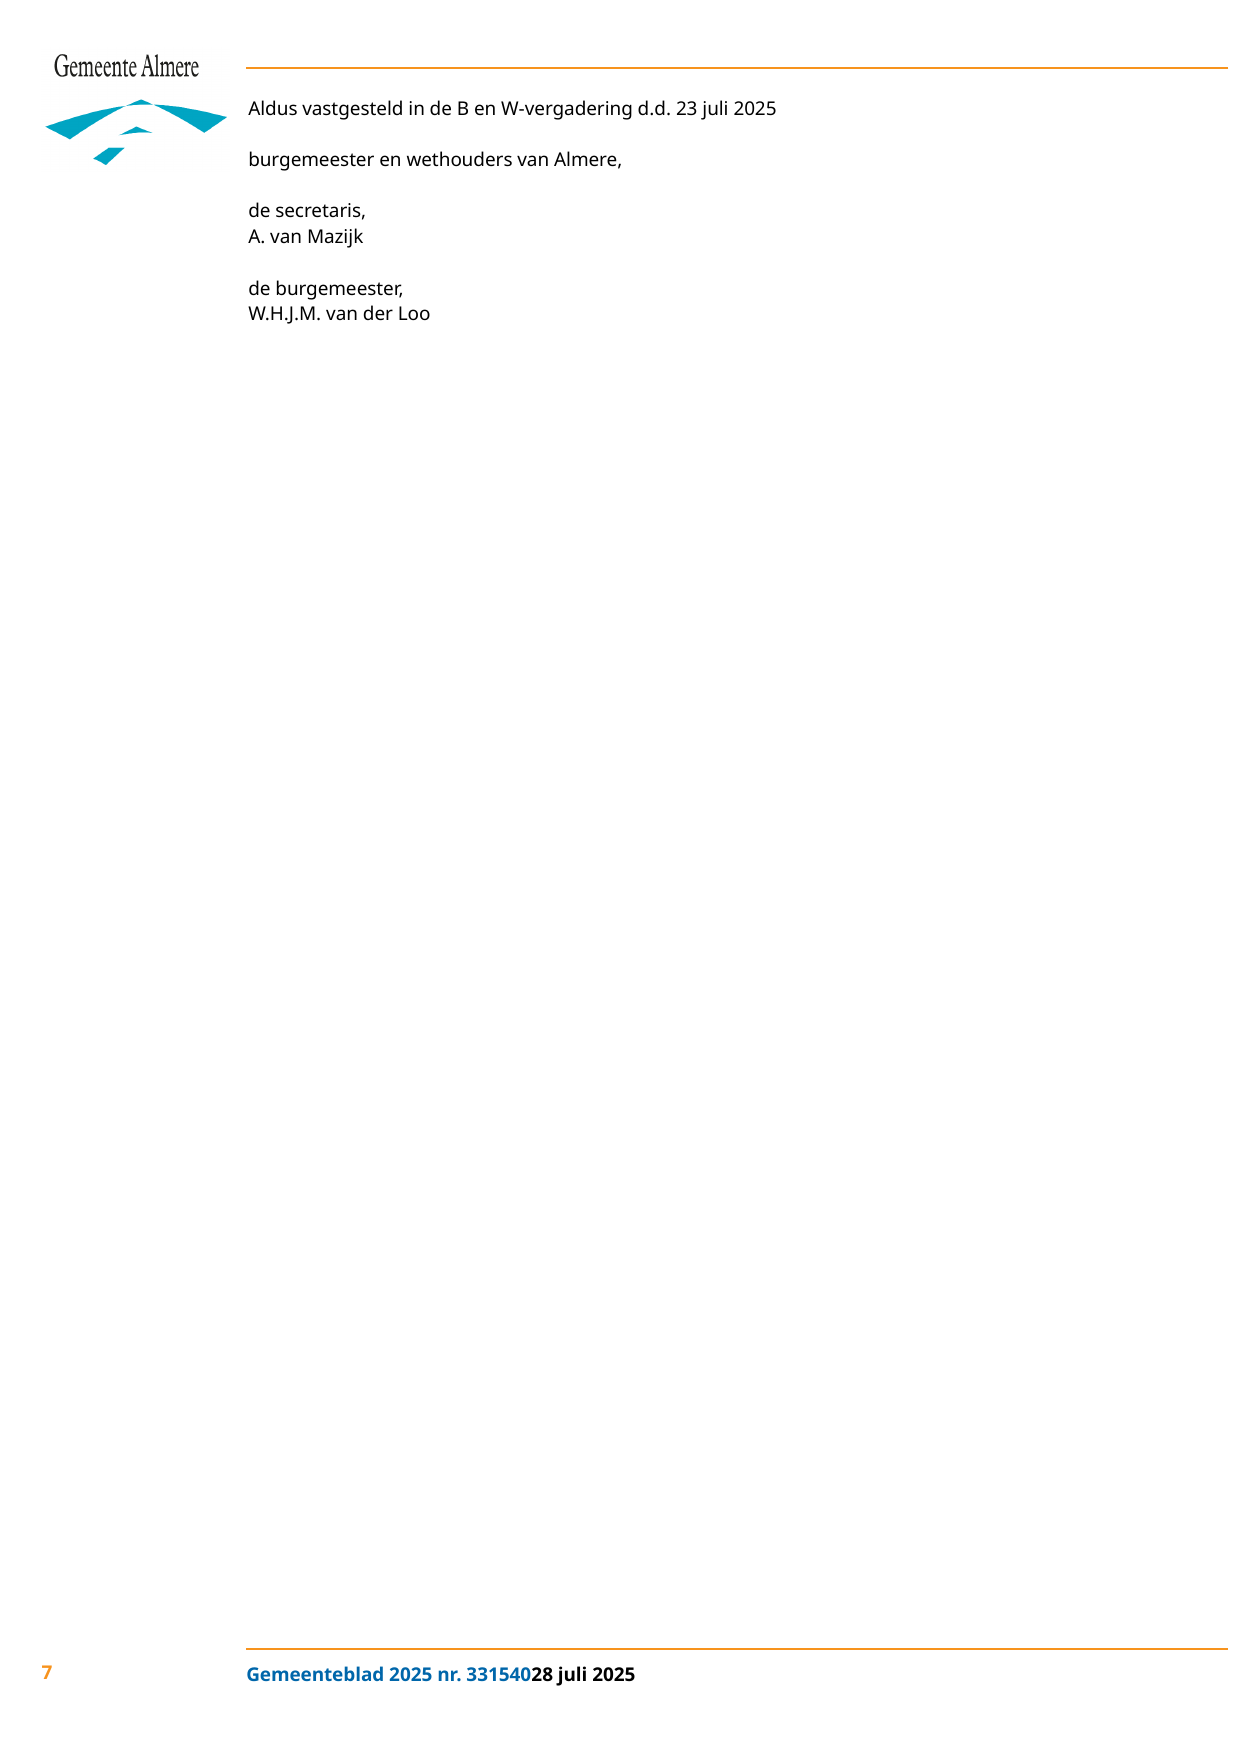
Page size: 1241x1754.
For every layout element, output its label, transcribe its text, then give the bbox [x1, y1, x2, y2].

text A. van Mazijk [248, 223, 1152, 249]
picture [41, 47, 231, 172]
text de burgemeester, [248, 275, 1152, 301]
text de secretaris, [248, 198, 1152, 223]
text burgemeester en wethouders van Almere, [248, 146, 1152, 172]
text Aldus vastgesteld in de B en W-vergadering d.d. 23 juli 2025 [248, 95, 1152, 121]
text W.H.J.M. van der Loo [248, 301, 1152, 326]
